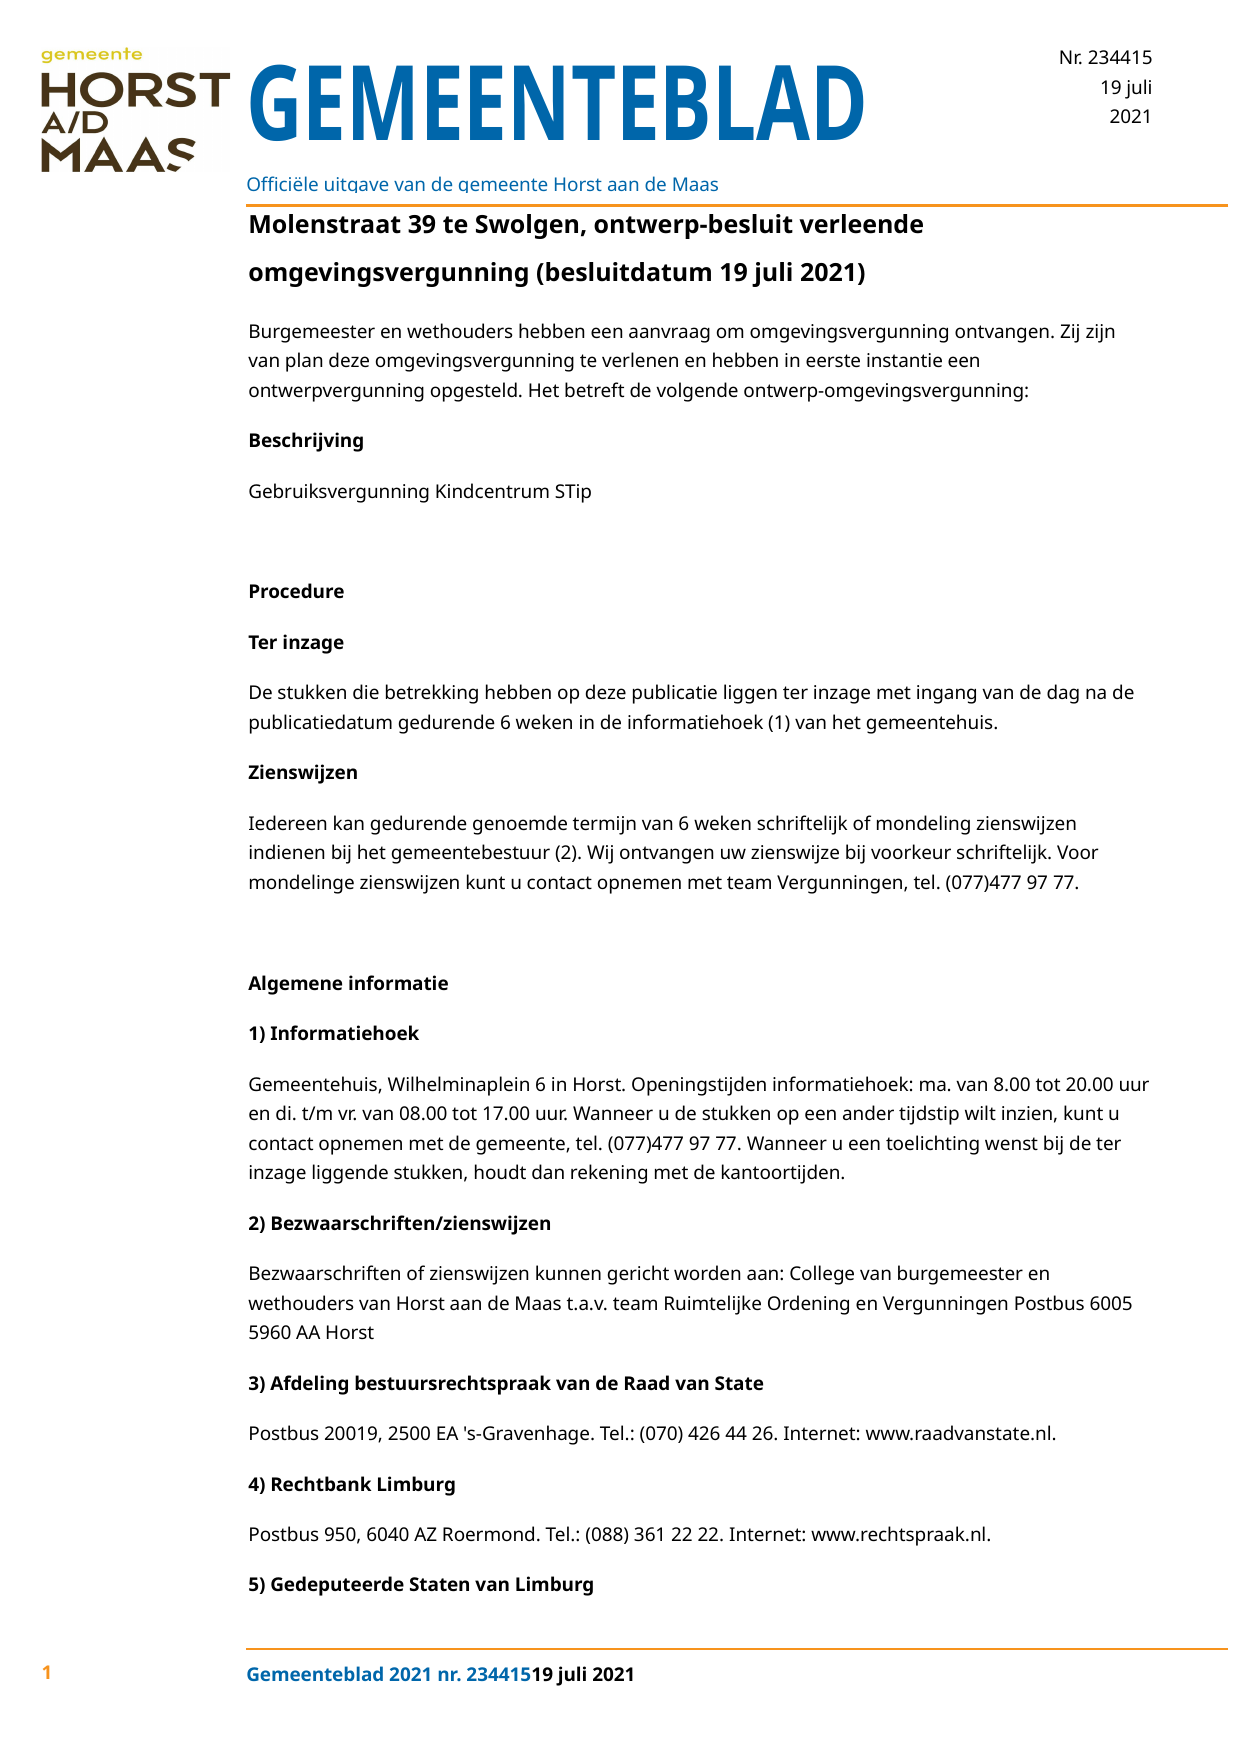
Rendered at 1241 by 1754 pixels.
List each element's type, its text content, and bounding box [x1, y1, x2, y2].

text De stukken die betrekking hebben op deze publicatie liggen ter inzage met ingang van de dag na de publicatiedatum gedurende 6 weken in de informatiehoek (1) van het gemeentehuis. [248, 679, 1152, 735]
text Burgemeester en wethouders hebben een aanvraag om omgevingsvergunning ontvangen. Zij zijn van plan deze omgevingsvergunning te verlenen en hebben in eerste instantie een ontwerpvergunning opgesteld. Het betreft de volgende ontwerp-omgevingsvergunning: [248, 318, 1152, 403]
text Bezwaarschriften of zienswijzen kunnen gericht worden aan: College van burgemeester en wethouders van Horst aan de Maas t.a.v. team Ruimtelijke Ordening en Vergunningen Postbus 6005 5960 AA Horst [248, 1260, 1152, 1345]
text Postbus 20019, 2500 EA 's-Gravenhage. Tel.: (070) 426 44 26. Internet: www.raadvanstate.nl. [248, 1420, 1152, 1446]
text Molenstraat 39 te Swolgen, ontwerp-besluit verleende omgevingsvergunning (besluitdatum 19 juli 2021) [248, 207, 1152, 288]
text Postbus 950, 6040 AZ Roermond. Tel.: (088) 361 22 22. Internet: www.rechtspraak.nl. [248, 1521, 1152, 1547]
text Procedure [248, 579, 1152, 604]
text Gemeentehuis, Wilhelminaplein 6 in Horst. Openingstijden informatiehoek: ma. van 8.00 tot 20.00 uur en di. t/m vr. van 08.00 tot 17.00 uur. Wanneer u de stukken op een ander tijdstip wilt inzien, kunt u contact opnemen met de gemeente, tel. (077)477 97 77. Wanneer u een toelichting wenst bij de ter inzage liggende stukken, houdt dan rekening met de kantoortijden. [248, 1071, 1152, 1185]
text 2) Bezwaarschriften/zienswijzen [248, 1210, 1152, 1236]
text Ter inzage [248, 629, 1152, 655]
text 1) Informatiehoek [248, 1020, 1152, 1046]
text 3) Afdeling bestuursrechtspraak van de Raad van State [248, 1370, 1152, 1396]
picture [41, 47, 231, 172]
text Algemene informatie [248, 970, 1152, 996]
text Zienswijzen [248, 759, 1152, 785]
text 4) Rechtbank Limburg [248, 1471, 1152, 1497]
text 5) Gedeputeerde Staten van Limburg [248, 1572, 1152, 1597]
text Iedereen kan gedurende genoemde termijn van 6 weken schriftelijk of mondeling zienswijzen indienen bij het gemeentebestuur (2). Wij ontvangen uw zienswijze bij voorkeur schriftelijk. Voor mondelinge zienswijzen kunt u contact opnemen met team Vergunningen, tel. (077)477 97 77. [248, 810, 1152, 895]
text Beschrijving [248, 427, 1152, 453]
text Gebruiksvergunning Kindcentrum STip [248, 478, 1152, 504]
